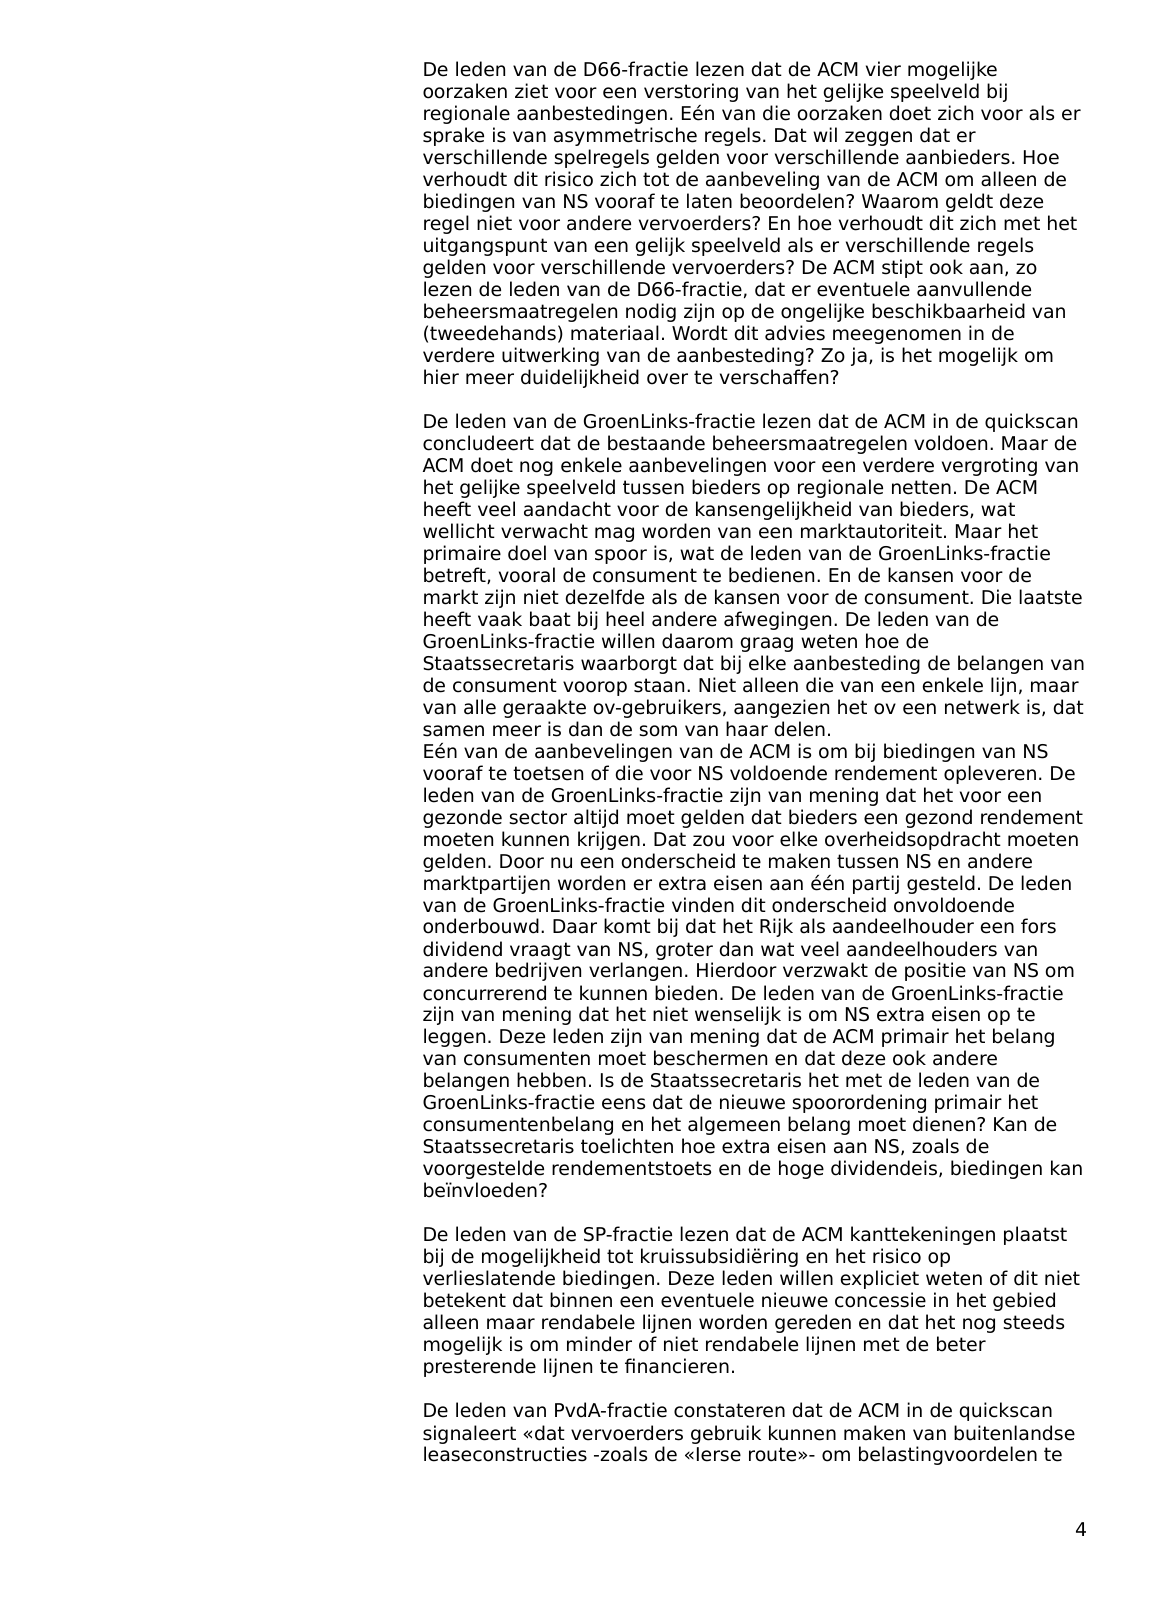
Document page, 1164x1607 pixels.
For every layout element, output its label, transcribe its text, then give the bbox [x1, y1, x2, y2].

text De leden van de D66-fractie lezen dat de ACM vier mogelijke oorzaken ziet voor een verstoring van het gelijke speelveld bij regionale aanbestedingen. Eén van die oorzaken doet zich voor als er sprake is van asymmetrische regels. Dat wil zeggen dat er verschillende spelregels gelden voor verschillende aanbieders. Hoe verhoudt dit risico zich tot de aanbeveling van de ACM om alleen de biedingen van NS vooraf te laten beoordelen? Waarom geldt deze regel niet voor andere vervoerders? En hoe verhoudt dit zich met het uitgangspunt van een gelijk speelveld als er verschillende regels gelden voor verschillende vervoerders? De ACM stipt ook aan, zo lezen de leden van de D66-fractie, dat er eventuele aanvullende beheersmaatregelen nodig zijn op de ongelijke beschikbaarheid van (tweedehands) materiaal. Wordt dit advies meegenomen in de verdere uitwerking van de aanbesteding? Zo ja, is het mogelijk om hier meer duidelijkheid over te verschaffen? [422, 59, 1087, 389]
text Eén van de aanbevelingen van de ACM is om bij biedingen van NS vooraf te toetsen of die voor NS voldoende rendement opleveren. De leden van de GroenLinks-fractie zijn van mening dat het voor een gezonde sector altijd moet gelden dat bieders een gezond rendement moeten kunnen krijgen. Dat zou voor elke overheidsopdracht moeten gelden. Door nu een onderscheid te maken tussen NS en andere marktpartijen worden er extra eisen aan één partij gesteld. De leden van de GroenLinks-fractie vinden dit onderscheid onvoldoende onderbouwd. Daar komt bij dat het Rijk als aandeelhouder een fors dividend vraagt van NS, groter dan wat veel aandeelhouders van andere bedrijven verlangen. Hierdoor verzwakt de positie van NS om concurrerend te kunnen bieden. De leden van de GroenLinks-fractie zijn van mening dat het niet wenselijk is om NS extra eisen op te leggen. Deze leden zijn van mening dat de ACM primair het belang van consumenten moet beschermen en dat deze ook andere belangen hebben. Is de Staatssecretaris het met de leden van de GroenLinks-fractie eens dat de nieuwe spoorordening primair het consumentenbelang en het algemeen belang moet dienen? Kan de Staatssecretaris toelichten hoe extra eisen aan NS, zoals de voorgestelde rendementstoets en de hoge dividendeis, biedingen kan beïnvloeden? [422, 741, 1087, 1202]
text De leden van de SP-fractie lezen dat de ACM kanttekeningen plaatst bij de mogelijkheid tot kruissubsidiëring en het risico op verlieslatende biedingen. Deze leden willen expliciet weten of dit niet betekent dat binnen een eventuele nieuwe concessie in het gebied alleen maar rendabele lijnen worden gereden en dat het nog steeds mogelijk is om minder of niet rendabele lijnen met de beter presterende lijnen te financieren. [422, 1224, 1087, 1378]
text De leden van de GroenLinks-fractie lezen dat de ACM in de quickscan concludeert dat de bestaande beheersmaatregelen voldoen. Maar de ACM doet nog enkele aanbevelingen voor een verdere vergroting van het gelijke speelveld tussen bieders op regionale netten. De ACM heeft veel aandacht voor de kansengelijkheid van bieders, wat wellicht verwacht mag worden van een marktautoriteit. Maar het primaire doel van spoor is, wat de leden van de GroenLinks-fractie betreft, vooral de consument te bedienen. En de kansen voor de markt zijn niet dezelfde als de kansen voor de consument. Die laatste heeft vaak baat bij heel andere afwegingen. De leden van de GroenLinks-fractie willen daarom graag weten hoe de Staatssecretaris waarborgt dat bij elke aanbesteding de belangen van de consument voorop staan. Niet alleen die van een enkele lijn, maar van alle geraakte ov-gebruikers, aangezien het ov een netwerk is, dat samen meer is dan de som van haar delen. [422, 411, 1087, 741]
text De leden van PvdA-fractie constateren dat de ACM in de quickscan signaleert «dat vervoerders gebruik kunnen maken van buitenlandse leaseconstructies -zoals de «Ierse route»- om belastingvoordelen te [422, 1400, 1087, 1466]
